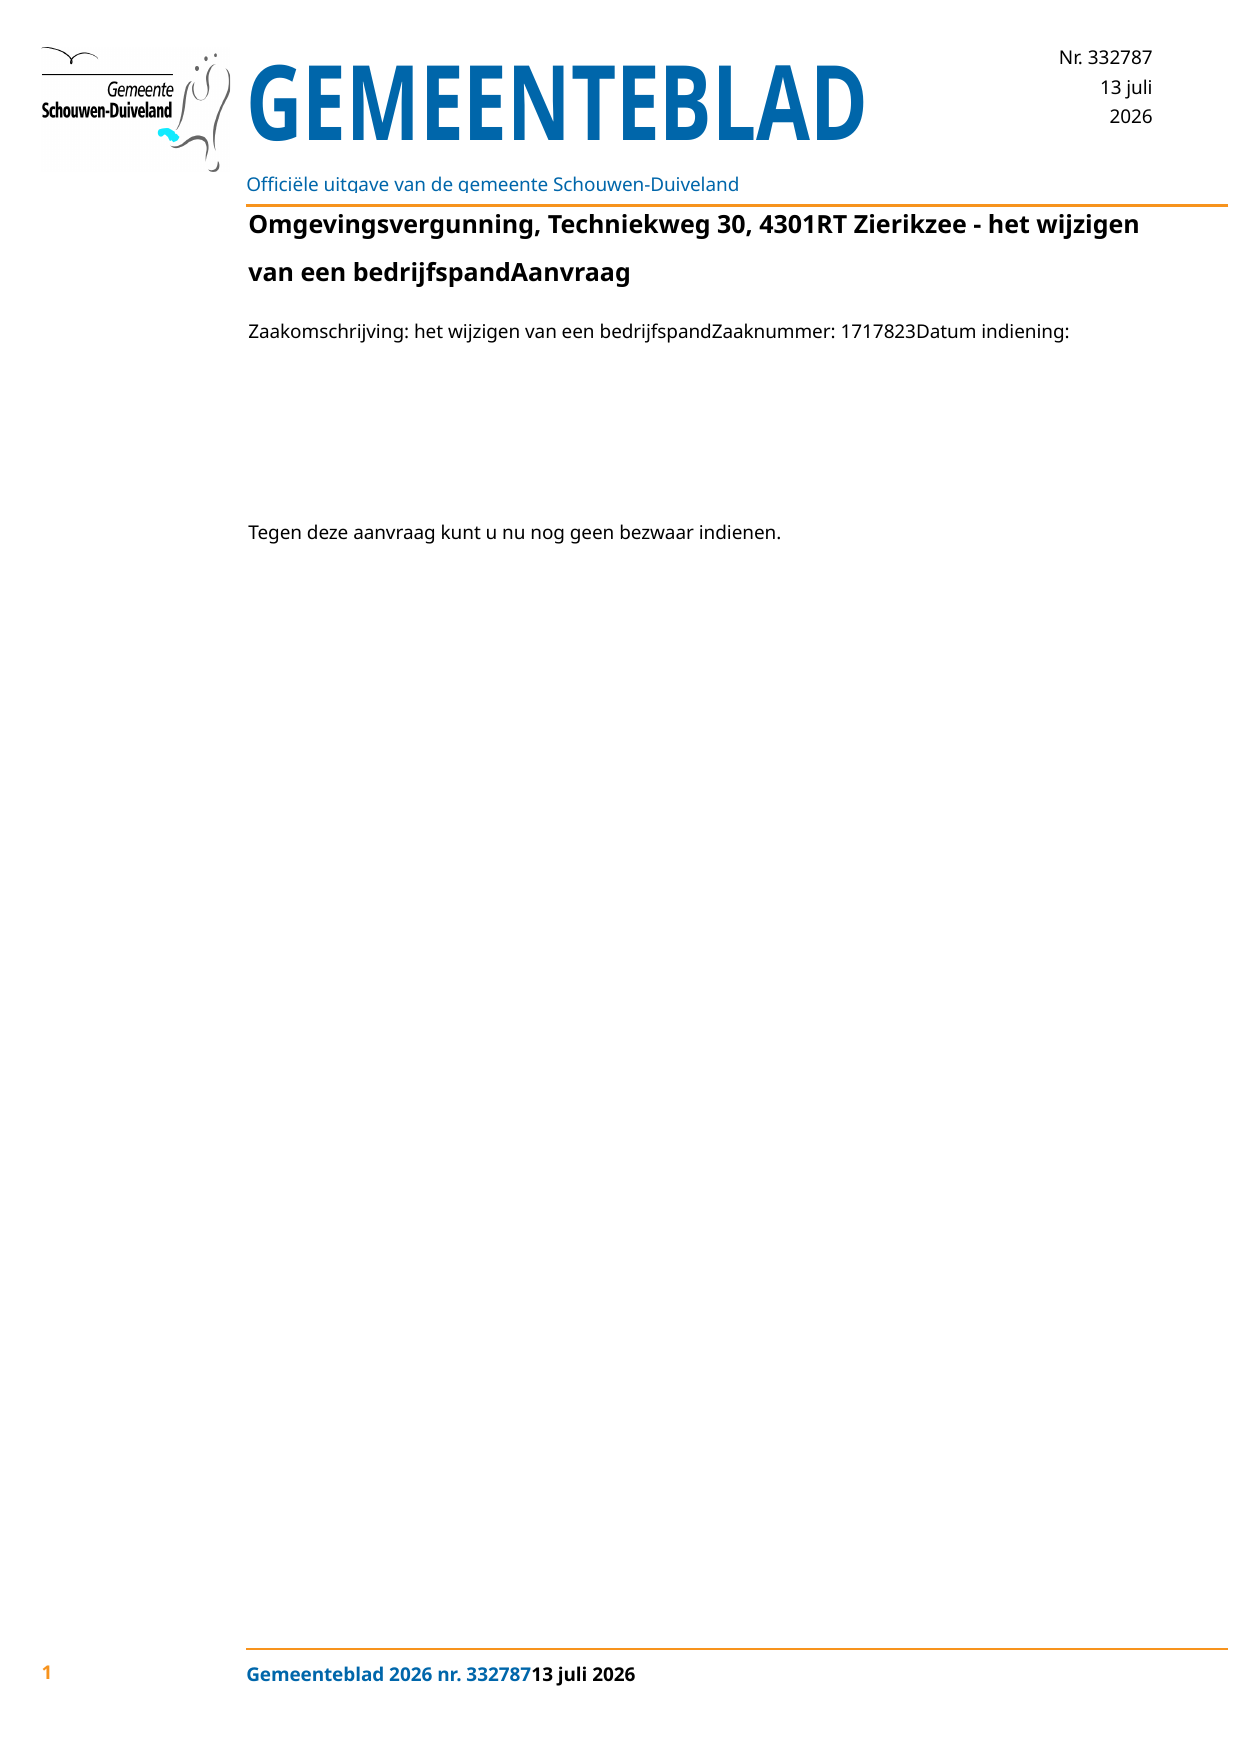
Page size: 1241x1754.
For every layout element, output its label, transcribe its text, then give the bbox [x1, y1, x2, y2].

text Zaakomschrijving: het wijzigen van een bedrijfspandZaaknummer: 1717823Datum indiening: [248, 318, 1152, 344]
picture [41, 47, 231, 172]
text Tegen deze aanvraag kunt u nu nog geen bezwaar indienen. [248, 519, 1152, 545]
text Omgevingsvergunning, Techniekweg 30, 4301RT Zierikzee - het wijzigen van een bedrijfspandAanvraag [248, 207, 1152, 288]
